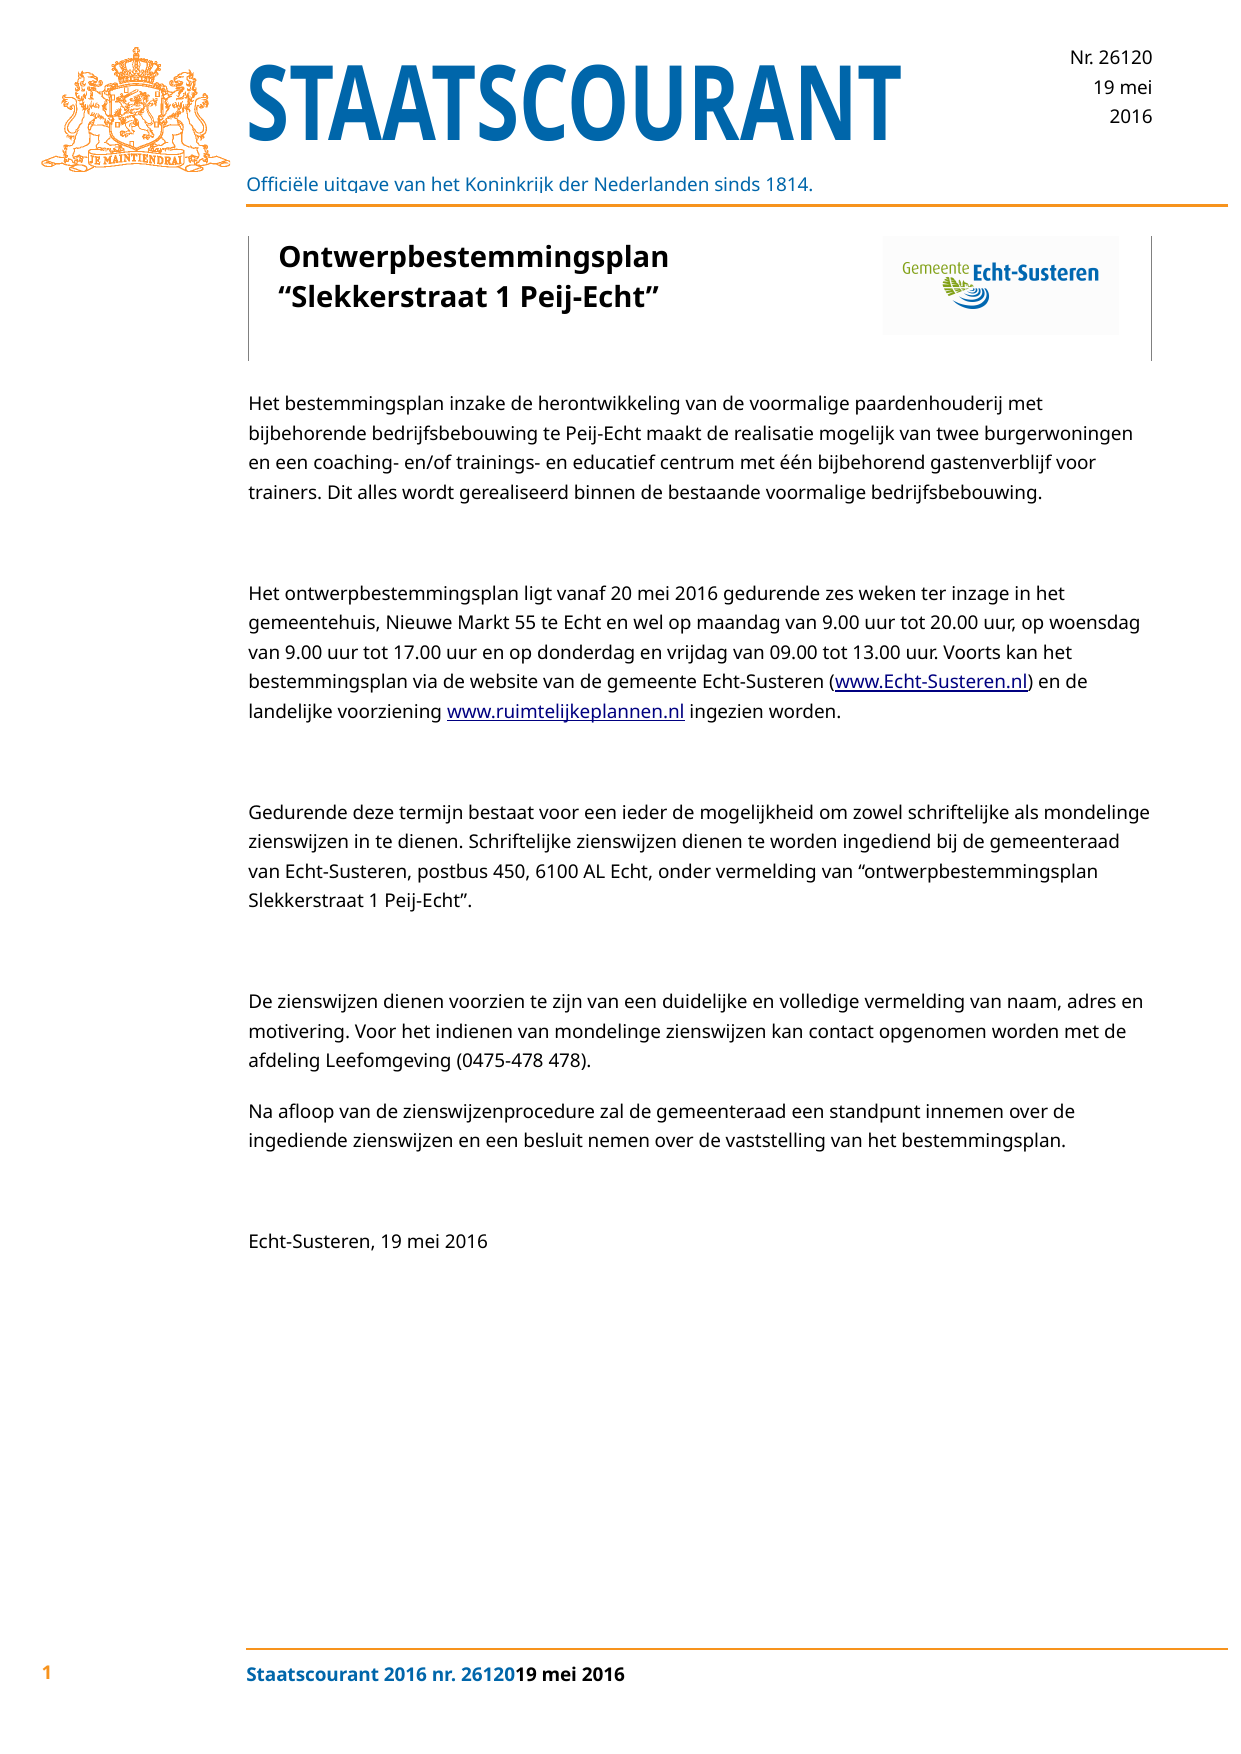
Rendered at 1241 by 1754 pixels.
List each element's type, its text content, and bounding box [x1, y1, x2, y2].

picture [882, 236, 1119, 335]
text Het ontwerpbestemmingsplan ligt vanaf 20 mei 2016 gedurende zes weken ter inzage in het gemeentehuis, Nieuwe Markt 55 te Echt en wel op maandag van 9.00 uur tot 20.00 uur, op woensdag van 9.00 uur tot 17.00 uur en op donderdag en vrijdag van 09.00 tot 13.00 uur. Voorts kan het bestemmingsplan via de website van de gemeente Echt-Susteren (www.Echt-Susteren.nl) en de landelijke voorziening www.ruimtelijkeplannen.nl ingezien worden. [248, 580, 1152, 724]
table_header [850, 236, 1151, 361]
text Echt-Susteren, 19 mei 2016 [248, 1228, 1152, 1254]
text Na afloop van de zienswijzenprocedure zal de gemeenteraad een standpunt innemen over de ingediende zienswijzen en een besluit nemen over de vaststelling van het bestemmingsplan. [248, 1098, 1152, 1153]
text Het bestemmingsplan inzake de herontwikkeling van de voormalige paardenhouderij met bijbehorende bedrijfsbebouwing te Peij-Echt maakt de realisatie mogelijk van twee burgerwoningen en een coaching- en/of trainings- en educatief centrum met één bijbehorend gastenverblijf voor trainers. Dit alles wordt gerealiseerd binnen de bestaande voormalige bedrijfsbebouwing. [248, 390, 1152, 504]
picture [41, 47, 231, 172]
text De zienswijzen dienen voorzien te zijn van een duidelijke en volledige vermelding van naam, adres en motivering. Voor het indienen van mondelinge zienswijzen kan contact opgenomen worden met de afdeling Leefomgeving (0475-478 478). [248, 988, 1152, 1073]
table_header Ontwerpbestemmingsplan “Slekkerstraat 1 Peij-Echt” [249, 236, 850, 361]
text Gedurende deze termijn bestaat voor een ieder de mogelijkheid om zowel schriftelijke als mondelinge zienswijzen in te dienen. Schriftelijke zienswijzen dienen te worden ingediend bij de gemeenteraad van Echt-Susteren, postbus 450, 6100 AL Echt, onder vermelding van “ontwerpbestemmingsplan Slekkerstraat 1 Peij-Echt”. [248, 799, 1152, 913]
